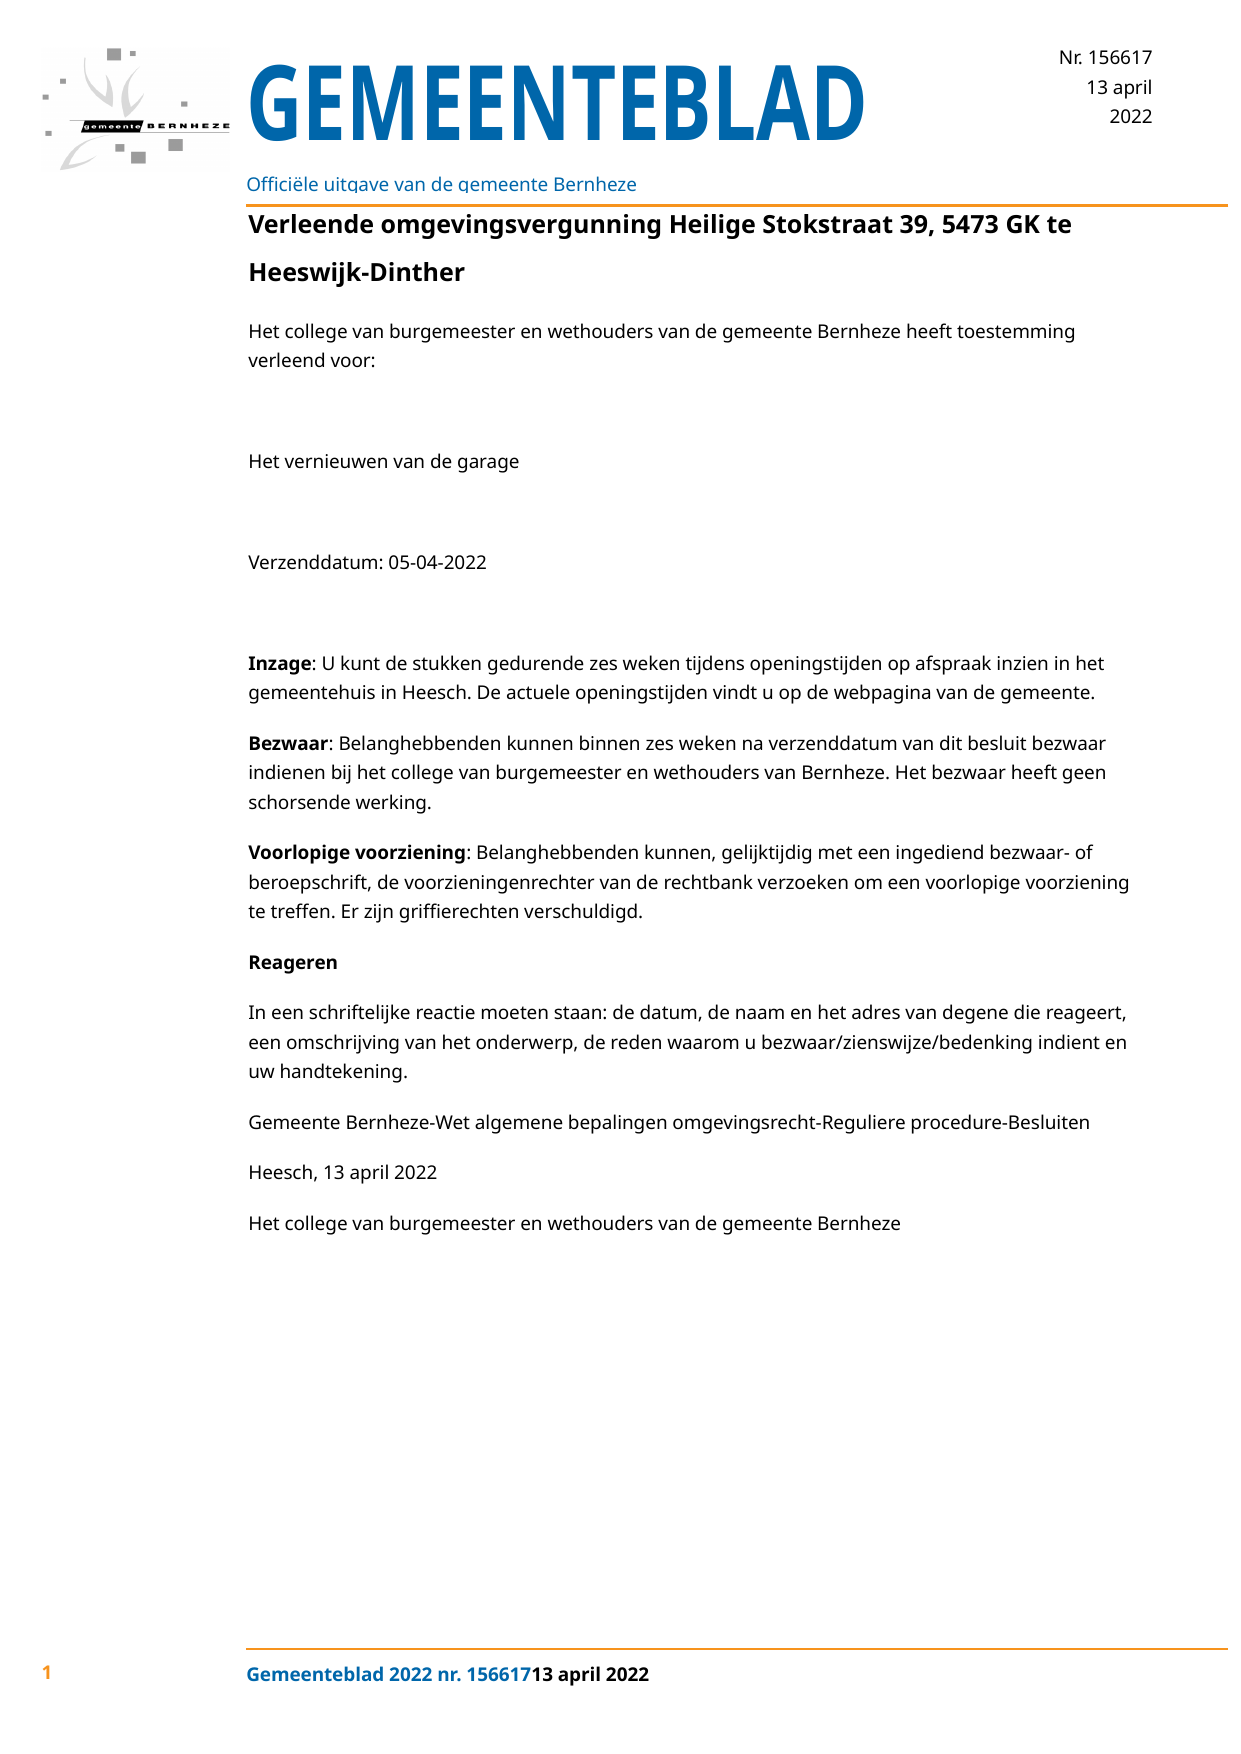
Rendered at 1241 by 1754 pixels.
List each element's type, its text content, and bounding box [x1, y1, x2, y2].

text Het vernieuwen van de garage [248, 448, 1152, 474]
text Het college van burgemeester en wethouders van de gemeente Bernheze [248, 1210, 1152, 1236]
picture [41, 47, 231, 172]
text Verzenddatum: 05-04-2022 [248, 549, 1152, 575]
text Bezwaar: Belanghebbenden kunnen binnen zes weken na verzenddatum van dit besluit bezwaar indienen bij het college van burgemeester en wethouders van Bernheze. Het bezwaar heeft geen schorsende werking. [248, 730, 1152, 815]
text In een schriftelijke reactie moeten staan: de datum, de naam en het adres van degene die reageert, een omschrijving van het onderwerp, de reden waarom u bezwaar/zienswijze/bedenking indient en uw handtekening. [248, 999, 1152, 1084]
text Heesch, 13 april 2022 [248, 1159, 1152, 1185]
text Voorlopige voorziening: Belanghebbenden kunnen, gelijktijdig met een ingediend bezwaar- of beroepschrift, de voorzieningenrechter van de rechtbank verzoeken om een voorlopige voorziening te treffen. Er zijn griffierechten verschuldigd. [248, 839, 1152, 924]
text Gemeente Bernheze-Wet algemene bepalingen omgevingsrecht-Reguliere procedure-Besluiten [248, 1109, 1152, 1135]
text Reageren [248, 949, 1152, 975]
text Inzage: U kunt de stukken gedurende zes weken tijdens openingstijden op afspraak inzien in het gemeentehuis in Heesch. De actuele openingstijden vindt u op de webpagina van de gemeente. [248, 650, 1152, 705]
text Het college van burgemeester en wethouders van de gemeente Bernheze heeft toestemming verleend voor: [248, 318, 1152, 373]
text Verleende omgevingsvergunning Heilige Stokstraat 39, 5473 GK te Heeswijk-Dinther [248, 207, 1152, 288]
